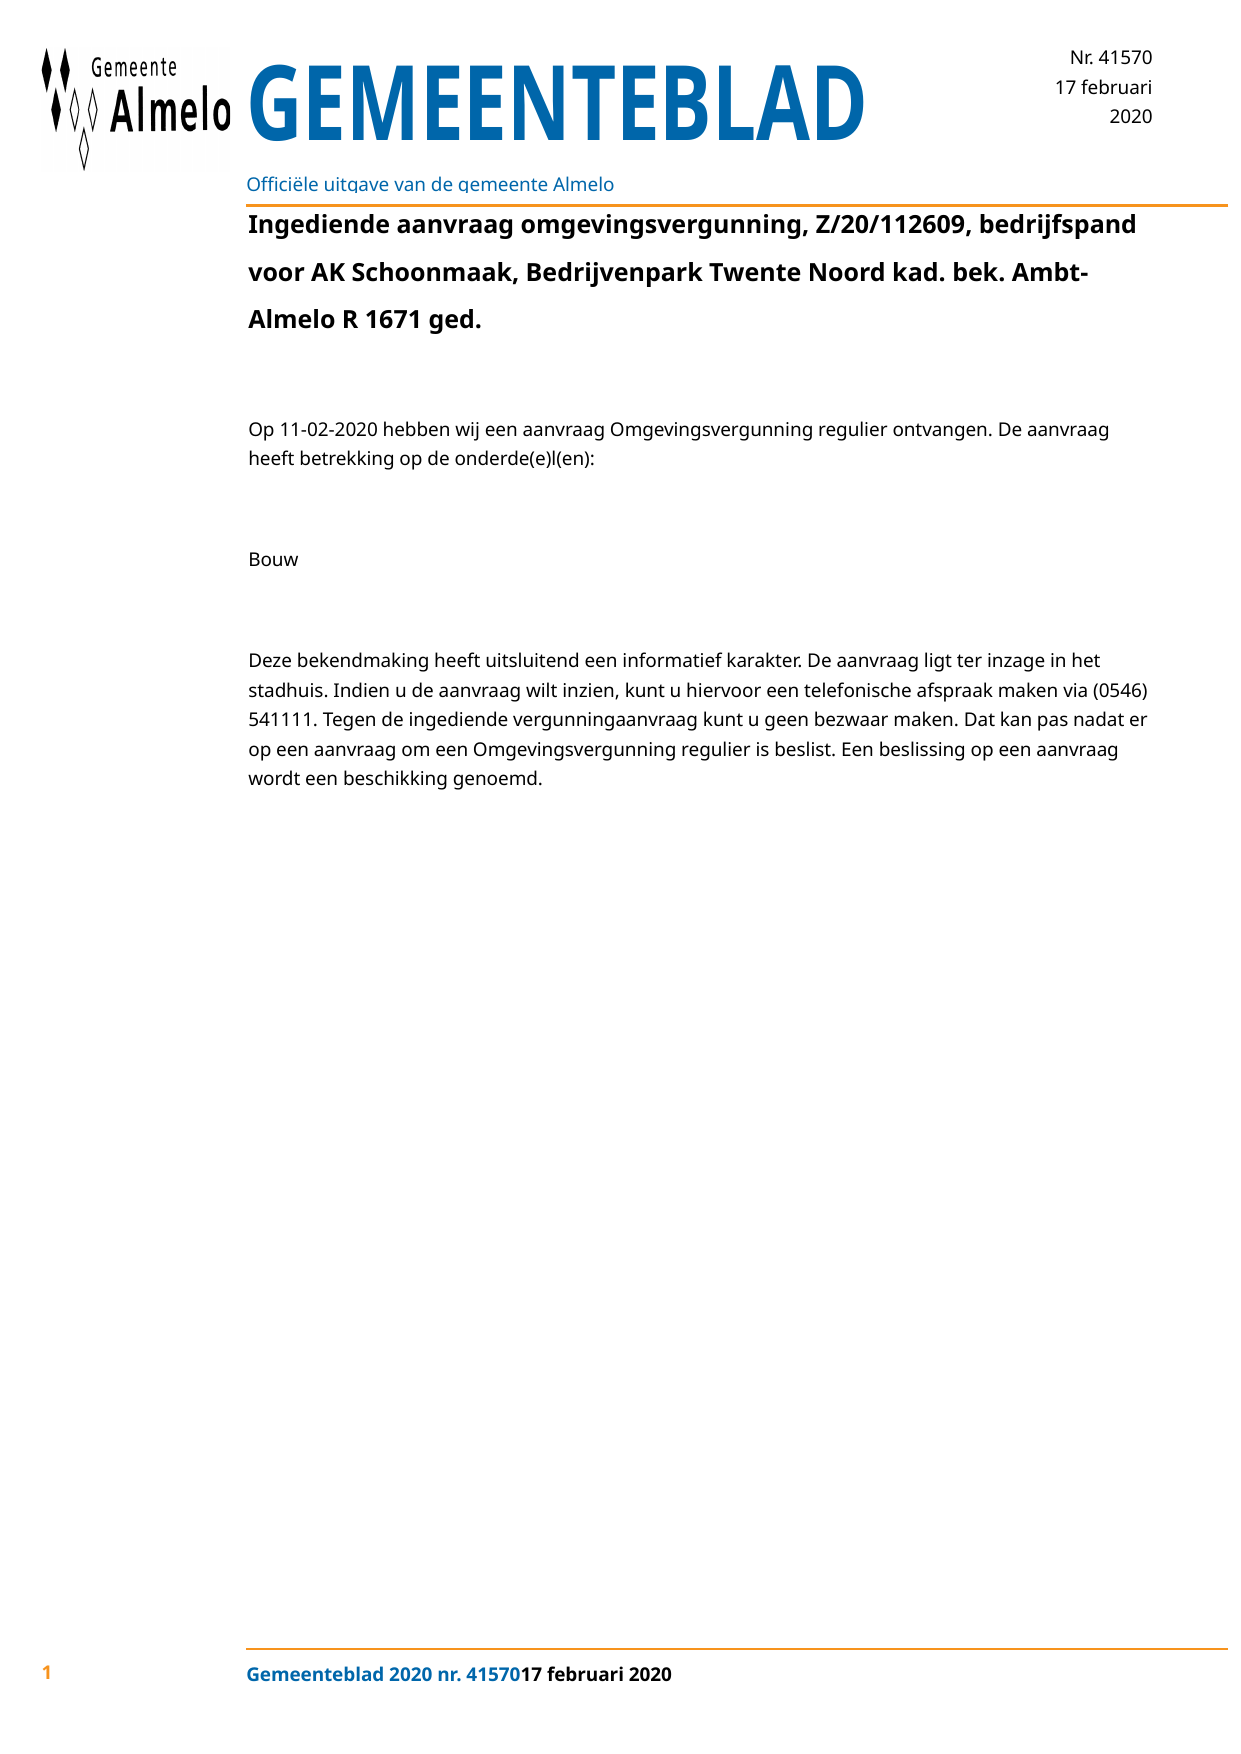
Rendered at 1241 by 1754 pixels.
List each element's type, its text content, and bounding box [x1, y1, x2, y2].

text Bouw [248, 546, 1152, 572]
picture [41, 47, 231, 172]
text Op 11-02-2020 hebben wij een aanvraag Omgevingsvergunning regulier ontvangen. De aanvraag heeft betrekking op de onderde(e)l(en): [248, 416, 1152, 471]
text Deze bekendmaking heeft uitsluitend een informatief karakter. De aanvraag ligt ter inzage in het stadhuis. Indien u de aanvraag wilt inzien, kunt u hiervoor een telefonische afspraak maken via (0546) 541111. Tegen de ingediende vergunningaanvraag kunt u geen bezwaar maken. Dat kan pas nadat er op een aanvraag om een Omgevingsvergunning regulier is beslist. Een beslissing op een aanvraag wordt een beschikking genoemd. [248, 647, 1152, 791]
text Ingediende aanvraag omgevingsvergunning, Z/20/112609, bedrijfspand voor AK Schoonmaak, Bedrijvenpark Twente Noord kad. bek. Ambt-Almelo R 1671 ged. [248, 207, 1152, 336]
